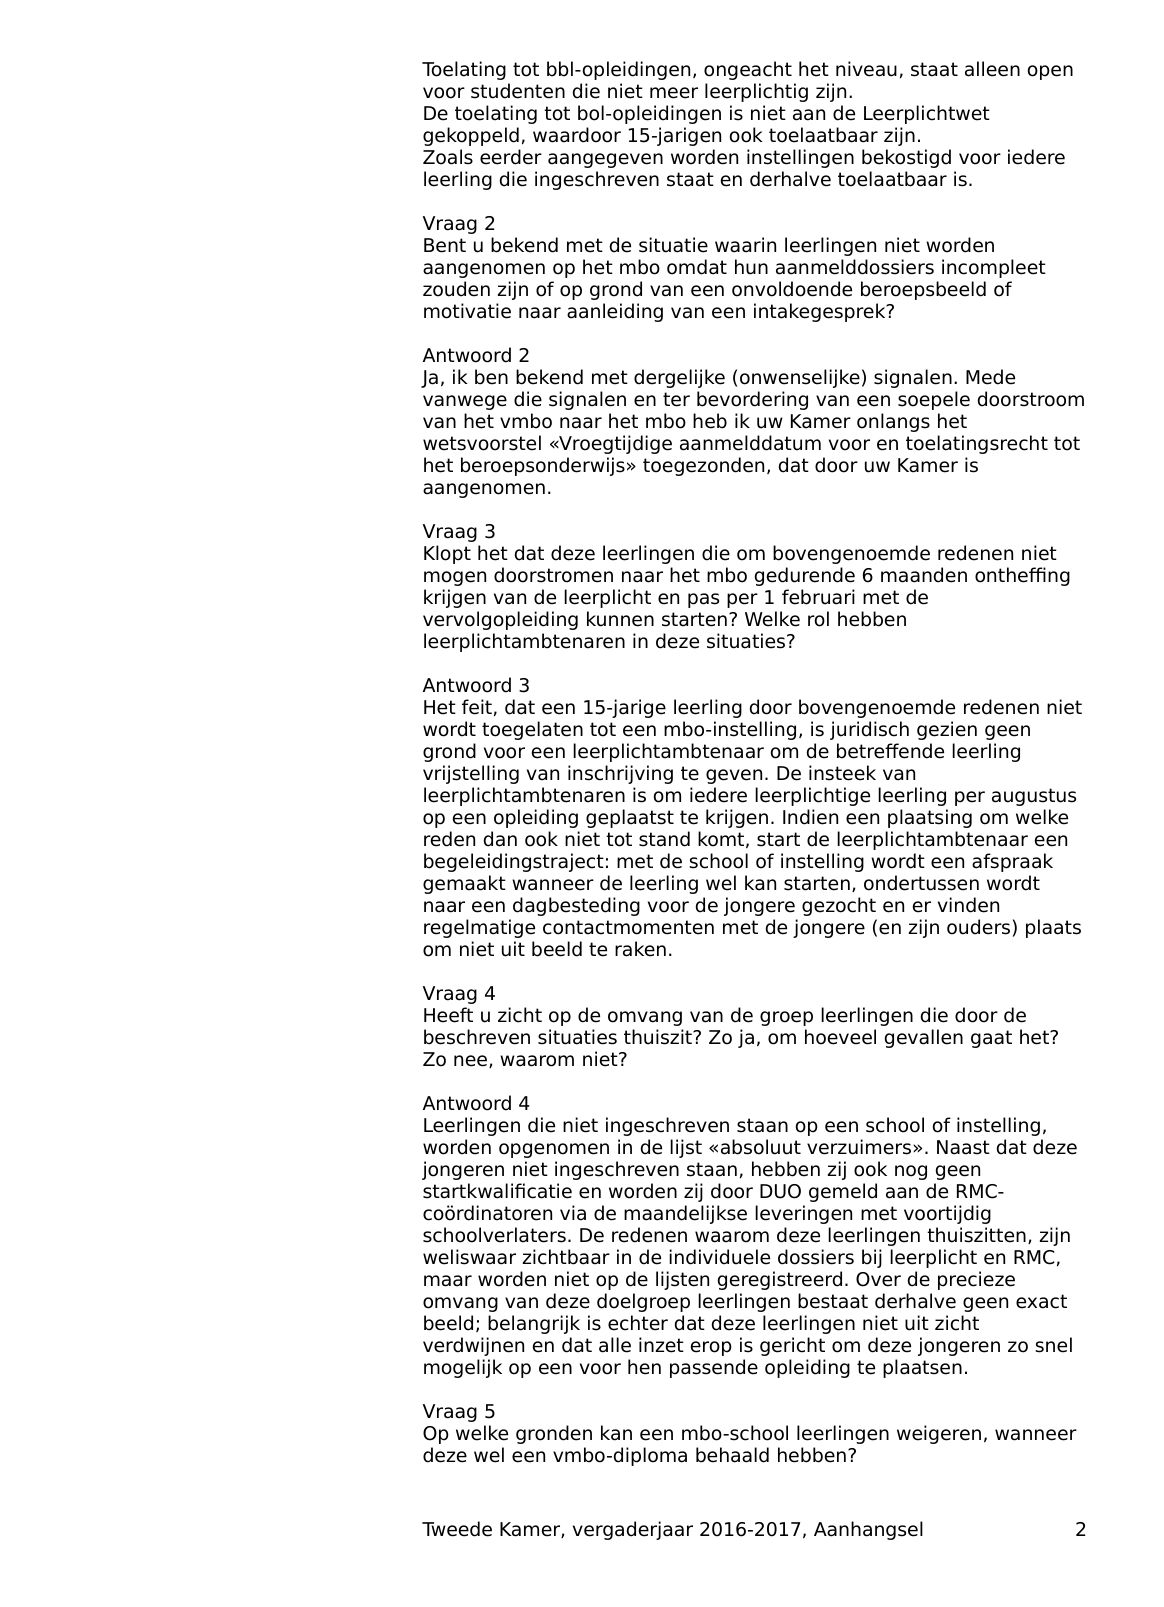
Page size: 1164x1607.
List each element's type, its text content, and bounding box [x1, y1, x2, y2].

text Heeft u zicht op de omvang van de groep leerlingen die door de beschreven situaties thuiszit? Zo ja, om hoeveel gevallen gaat het? Zo nee, waarom niet? [422, 1005, 1087, 1071]
text Antwoord 3 [422, 675, 1087, 697]
text Vraag 2 [422, 213, 1087, 235]
text Zoals eerder aangegeven worden instellingen bekostigd voor iedere leerling die ingeschreven staat en derhalve toelaatbaar is. [422, 147, 1087, 191]
text Vraag 4 [422, 983, 1087, 1005]
text Bent u bekend met de situatie waarin leerlingen niet worden aangenomen op het mbo omdat hun aanmelddossiers incompleet zouden zijn of op grond van een onvoldoende beroepsbeeld of motivatie naar aanleiding van een intakegesprek? [422, 235, 1087, 323]
text Ja, ik ben bekend met dergelijke (onwenselijke) signalen. Mede vanwege die signalen en ter bevordering van een soepele doorstroom van het vmbo naar het mbo heb ik uw Kamer onlangs het wetsvoorstel «Vroegtijdige aanmelddatum voor en toelatingsrecht tot het beroepsonderwijs» toegezonden, dat door uw Kamer is aangenomen. [422, 367, 1087, 499]
text Op welke gronden kan een mbo-school leerlingen weigeren, wanneer deze wel een vmbo-diploma behaald hebben? [422, 1423, 1087, 1467]
text Toelating tot bbl-opleidingen, ongeacht het niveau, staat alleen open voor studenten die niet meer leerplichtig zijn. [422, 59, 1087, 103]
text Leerlingen die niet ingeschreven staan op een school of instelling, worden opgenomen in de lijst «absoluut verzuimers». Naast dat deze jongeren niet ingeschreven staan, hebben zij ook nog geen startkwalificatie en worden zij door DUO gemeld aan de RMC-coördinatoren via de maandelijkse leveringen met voortijdig schoolverlaters. De redenen waarom deze leerlingen thuiszitten, zijn weliswaar zichtbaar in de individuele dossiers bij leerplicht en RMC, maar worden niet op de lijsten geregistreerd. Over de precieze omvang van deze doelgroep leerlingen bestaat derhalve geen exact beeld; belangrijk is echter dat deze leerlingen niet uit zicht verdwijnen en dat alle inzet erop is gericht om deze jongeren zo snel mogelijk op een voor hen passende opleiding te plaatsen. [422, 1115, 1087, 1379]
text Het feit, dat een 15-jarige leerling door bovengenoemde redenen niet wordt toegelaten tot een mbo-instelling, is juridisch gezien geen grond voor een leerplichtambtenaar om de betreffende leerling vrijstelling van inschrijving te geven. De insteek van leerplichtambtenaren is om iedere leerplichtige leerling per augustus op een opleiding geplaatst te krijgen. Indien een plaatsing om welke reden dan ook niet tot stand komt, start de leerplichtambtenaar een begeleidingstraject: met de school of instelling wordt een afspraak gemaakt wanneer de leerling wel kan starten, ondertussen wordt naar een dagbesteding voor de jongere gezocht en er vinden regelmatige contactmomenten met de jongere (en zijn ouders) plaats om niet uit beeld te raken. [422, 697, 1087, 961]
text Vraag 5 [422, 1401, 1087, 1423]
text Antwoord 4 [422, 1093, 1087, 1115]
text Vraag 3 [422, 521, 1087, 543]
text Antwoord 2 [422, 345, 1087, 367]
text De toelating tot bol-opleidingen is niet aan de Leerplichtwet gekoppeld, waardoor 15-jarigen ook toelaatbaar zijn. [422, 103, 1087, 147]
text Klopt het dat deze leerlingen die om bovengenoemde redenen niet mogen doorstromen naar het mbo gedurende 6 maanden ontheffing krijgen van de leerplicht en pas per 1 februari met de vervolgopleiding kunnen starten? Welke rol hebben leerplichtambtenaren in deze situaties? [422, 543, 1087, 653]
